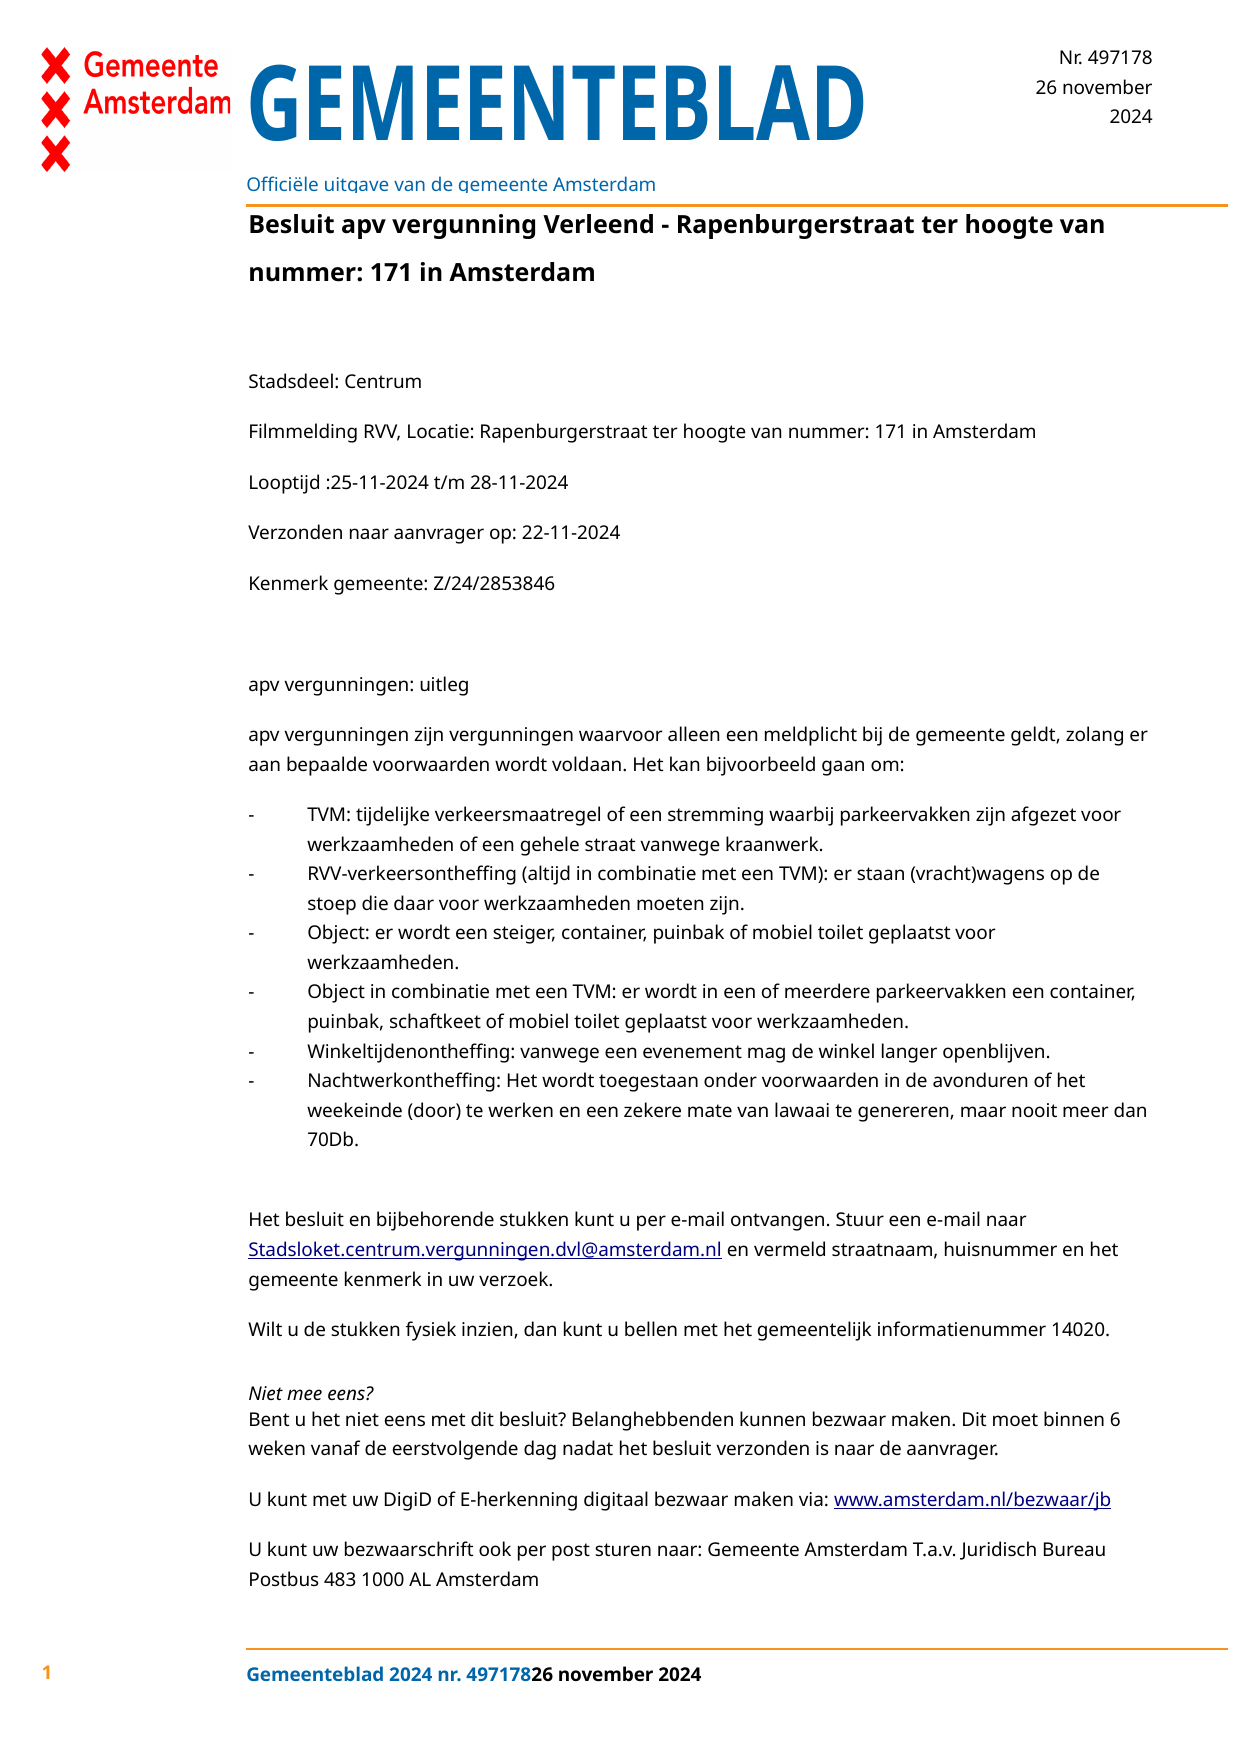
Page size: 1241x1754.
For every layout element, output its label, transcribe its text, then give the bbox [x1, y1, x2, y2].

list TVM: tijdelijke verkeersmaatregel of een stremming waarbij parkeervakken zijn afgezet voor werkzaamheden of een gehele straat vanwege kraanwerk. [248, 801, 1152, 857]
list Winkeltijdenontheffing: vanwege een evenement mag de winkel langer openblijven. [248, 1038, 1152, 1064]
picture [41, 47, 231, 172]
text Niet mee eens? [248, 1380, 1152, 1406]
text apv vergunningen: uitleg [248, 671, 1152, 697]
list RVV-verkeersontheffing (altijd in combinatie met een TVM): er staan (vracht)wagens op de stoep die daar voor werkzaamheden moeten zijn. [248, 860, 1152, 916]
text U kunt met uw DigiD of E-herkenning digitaal bezwaar maken via: www.amsterdam.nl/bezwaar/jb [248, 1486, 1152, 1512]
list Nachtwerkontheffing: Het wordt toegestaan onder voorwaarden in de avonduren of het weekeinde (door) te werken en een zekere mate van lawaai te genereren, maar nooit meer dan 70Db. [248, 1067, 1152, 1152]
list Object in combinatie met een TVM: er wordt in een of meerdere parkeervakken een container, puinbak, schaftkeet of mobiel toilet geplaatst voor werkzaamheden. [248, 979, 1152, 1034]
text Het besluit en bijbehorende stukken kunt u per e-mail ontvangen. Stuur een e-mail naar Stadsloket.centrum.vergunningen.dvl@amsterdam.nl en vermeld straatnaam, huisnummer en het gemeente kenmerk in uw verzoek. [248, 1207, 1152, 1292]
text Verzonden naar aanvrager op: 22-11-2024 [248, 519, 1152, 545]
text Stadsdeel: Centrum [248, 368, 1152, 394]
text Looptijd :25-11-2024 t/m 28-11-2024 [248, 469, 1152, 495]
text Filmmelding RVV, Locatie: Rapenburgerstraat ter hoogte van nummer: 171 in Amsterdam [248, 419, 1152, 444]
text U kunt uw bezwaarschrift ook per post sturen naar: Gemeente Amsterdam T.a.v. Juridisch Bureau Postbus 483 1000 AL Amsterdam [248, 1536, 1152, 1592]
list Object: er wordt een steiger, container, puinbak of mobiel toilet geplaatst voor werkzaamheden. [248, 919, 1152, 975]
text Kenmerk gemeente: Z/24/2853846 [248, 570, 1152, 596]
text Bent u het niet eens met dit besluit? Belanghebbenden kunnen bezwaar maken. Dit moet binnen 6 weken vanaf de eerstvolgende dag nadat het besluit verzonden is naar de aanvrager. [248, 1406, 1152, 1461]
text Wilt u de stukken fysiek inzien, dan kunt u bellen met het gemeentelijk informatienummer 14020. [248, 1316, 1152, 1342]
text apv vergunningen zijn vergunningen waarvoor alleen een meldplicht bij de gemeente geldt, zolang er aan bepaalde voorwaarden wordt voldaan. Het kan bijvoorbeeld gaan om: [248, 721, 1152, 777]
text Besluit apv vergunning Verleend - Rapenburgerstraat ter hoogte van nummer: 171 in Amsterdam [248, 207, 1152, 288]
